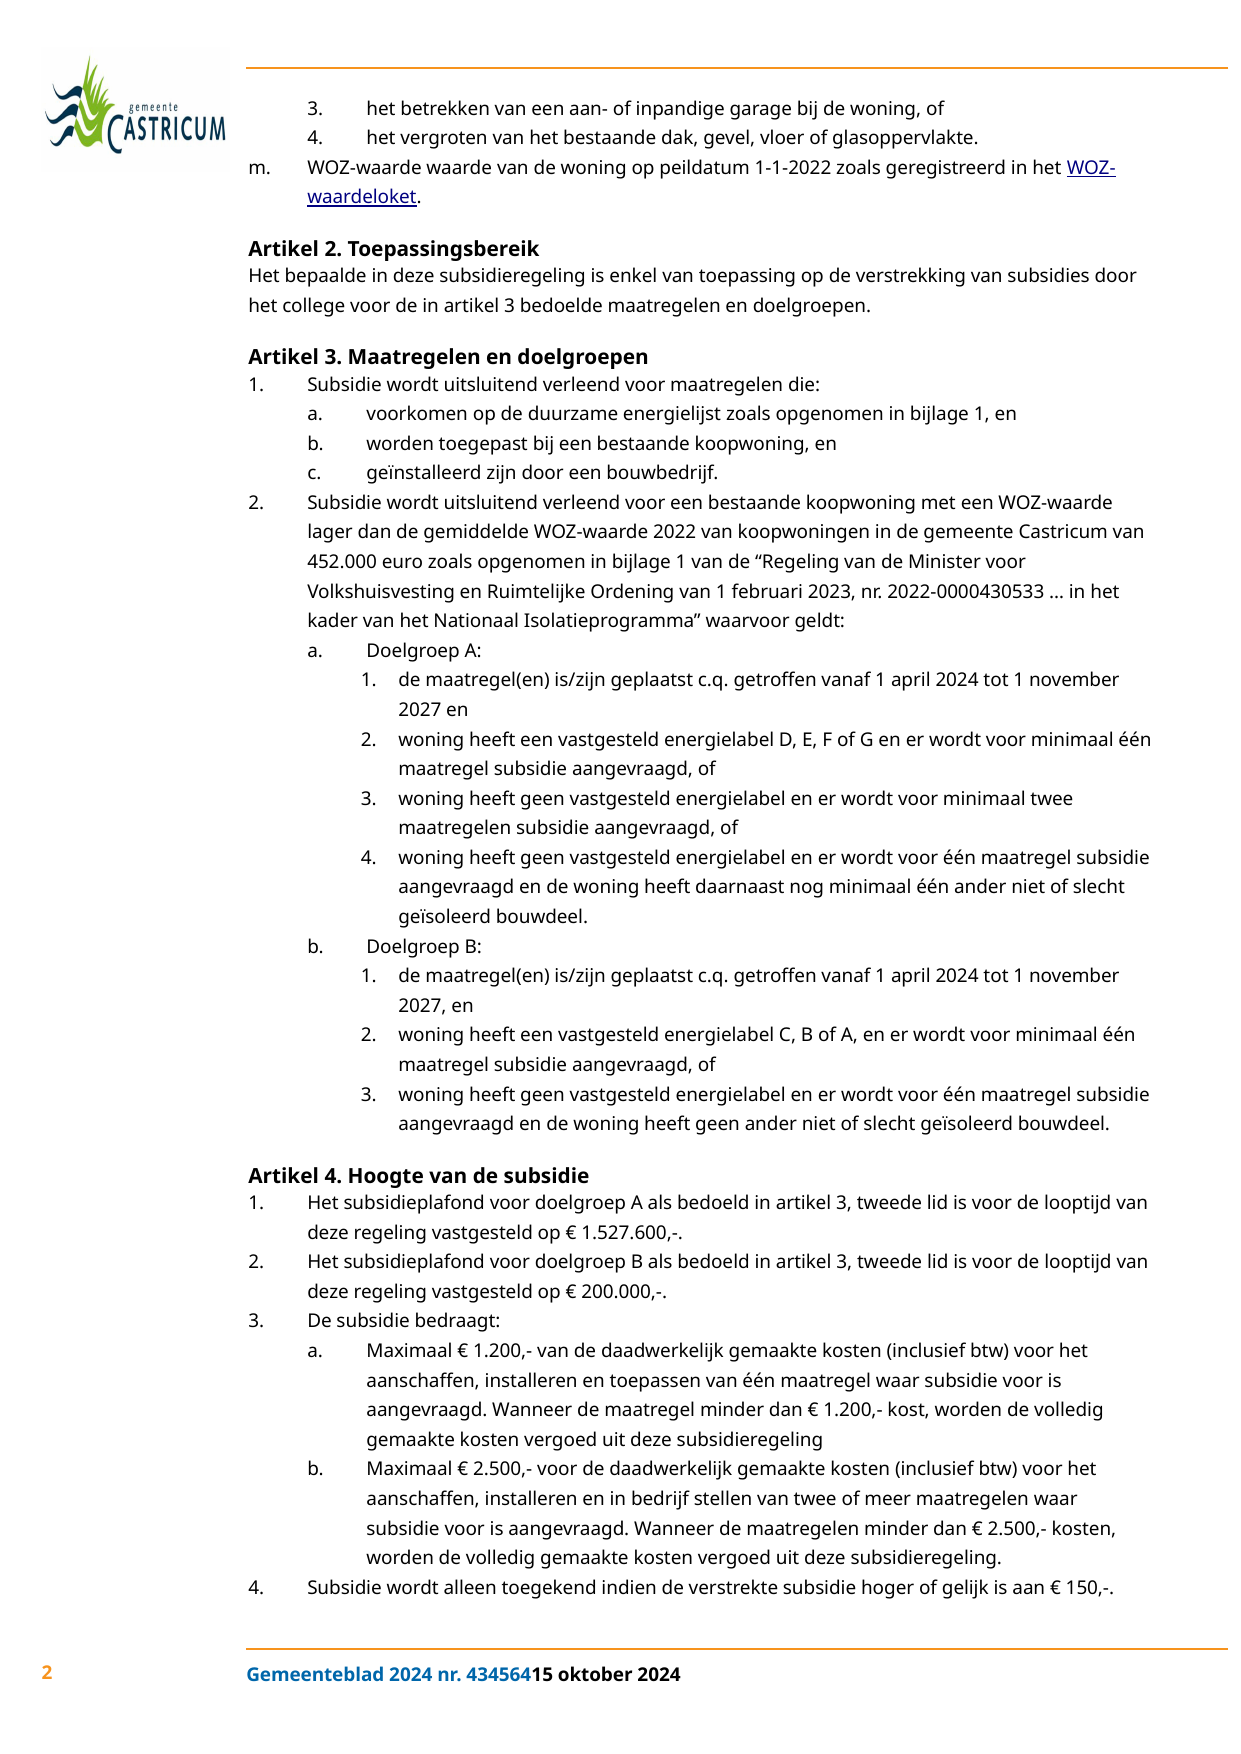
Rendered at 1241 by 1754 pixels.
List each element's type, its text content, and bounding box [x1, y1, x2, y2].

list het vergroten van het bestaande dak, gevel, vloer of glasoppervlakte. [307, 124, 1152, 150]
list Het subsidieplafond voor doelgroep A als bedoeld in artikel 3, tweede lid is voor de looptijd van deze regeling vastgesteld op € 1.527.600,-. [248, 1189, 1152, 1244]
picture [41, 47, 231, 172]
list het betrekken van een aan- of inpandige garage bij de woning, of [307, 95, 1152, 121]
list de maatregel(en) is/zijn geplaatst c.q. getroffen vanaf 1 april 2024 tot 1 november 2027, en [361, 962, 1152, 1018]
list Subsidie wordt uitsluitend verleend voor een bestaande koopwoning met een WOZ-waarde lager dan de gemiddelde WOZ-waarde 2022 van koopwoningen in de gemeente Castricum van 452.000 euro zoals opgenomen in bijlage 1 van de “Regeling van de Minister voor Volkshuisvesting en Ruimtelijke Ordening van 1 februari 2023, nr. 2022-0000430533 … in het kader van het Nationaal Isolatieprogramma” waarvoor geldt: [248, 489, 1152, 633]
list De subsidie bedraagt: [248, 1308, 1152, 1333]
list Doelgroep A: [307, 637, 1152, 663]
list de maatregel(en) is/zijn geplaatst c.q. getroffen vanaf 1 april 2024 tot 1 november 2027 en [361, 667, 1152, 722]
list Subsidie wordt uitsluitend verleend voor maatregelen die: [248, 371, 1152, 397]
list voorkomen op de duurzame energielijst zoals opgenomen in bijlage 1, en [307, 400, 1152, 426]
list woning heeft geen vastgesteld energielabel en er wordt voor minimaal twee maatregelen subsidie aangevraagd, of [361, 785, 1152, 840]
text Het bepaalde in deze subsidieregeling is enkel van toepassing op de verstrekking van subsidies door het college voor de in artikel 3 bedoelde maatregelen en doelgroepen. [248, 262, 1152, 318]
list woning heeft een vastgesteld energielabel D, E, F of G en er wordt voor minimaal één maatregel subsidie aangevraagd, of [361, 726, 1152, 781]
list Het subsidieplafond voor doelgroep B als bedoeld in artikel 3, tweede lid is voor de looptijd van deze regeling vastgesteld op € 200.000,-. [248, 1248, 1152, 1304]
list Maximaal € 2.500,- voor de daadwerkelijk gemaakte kosten (inclusief btw) voor het aanschaffen, installeren en in bedrijf stellen van twee of meer maatregelen waar subsidie voor is aangevraagd. Wanneer de maatregelen minder dan € 2.500,- kosten, worden de volledig gemaakte kosten vergoed uit deze subsidieregeling. [307, 1456, 1152, 1570]
list worden toegepast bij een bestaande koopwoning, en [307, 430, 1152, 456]
text Artikel 2. Toepassingsbereik [248, 234, 1152, 262]
text Artikel 4. Hoogte van de subsidie [248, 1161, 1152, 1189]
list Doelgroep B: [307, 933, 1152, 959]
list woning heeft een vastgesteld energielabel C, B of A, en er wordt voor minimaal één maatregel subsidie aangevraagd, of [361, 1022, 1152, 1077]
list woning heeft geen vastgesteld energielabel en er wordt voor één maatregel subsidie aangevraagd en de woning heeft geen ander niet of slecht geïsoleerd bouwdeel. [361, 1081, 1152, 1136]
list woning heeft geen vastgesteld energielabel en er wordt voor één maatregel subsidie aangevraagd en de woning heeft daarnaast nog minimaal één ander niet of slecht geïsoleerd bouwdeel. [361, 844, 1152, 929]
text Artikel 3. Maatregelen en doelgroepen [248, 342, 1152, 371]
list geïnstalleerd zijn door een bouwbedrijf. [307, 459, 1152, 485]
list Maximaal € 1.200,- van de daadwerkelijk gemaakte kosten (inclusief btw) voor het aanschaffen, installeren en toepassen van één maatregel waar subsidie voor is aangevraagd. Wanneer de maatregel minder dan € 1.200,- kost, worden de volledig gemaakte kosten vergoed uit deze subsidieregeling [307, 1337, 1152, 1452]
list Subsidie wordt alleen toegekend indien de verstrekte subsidie hoger of gelijk is aan € 150,-. [248, 1574, 1152, 1599]
list WOZ-waarde waarde van de woning op peildatum 1-1-2022 zoals geregistreerd in het WOZ-waardeloket. [248, 154, 1152, 209]
